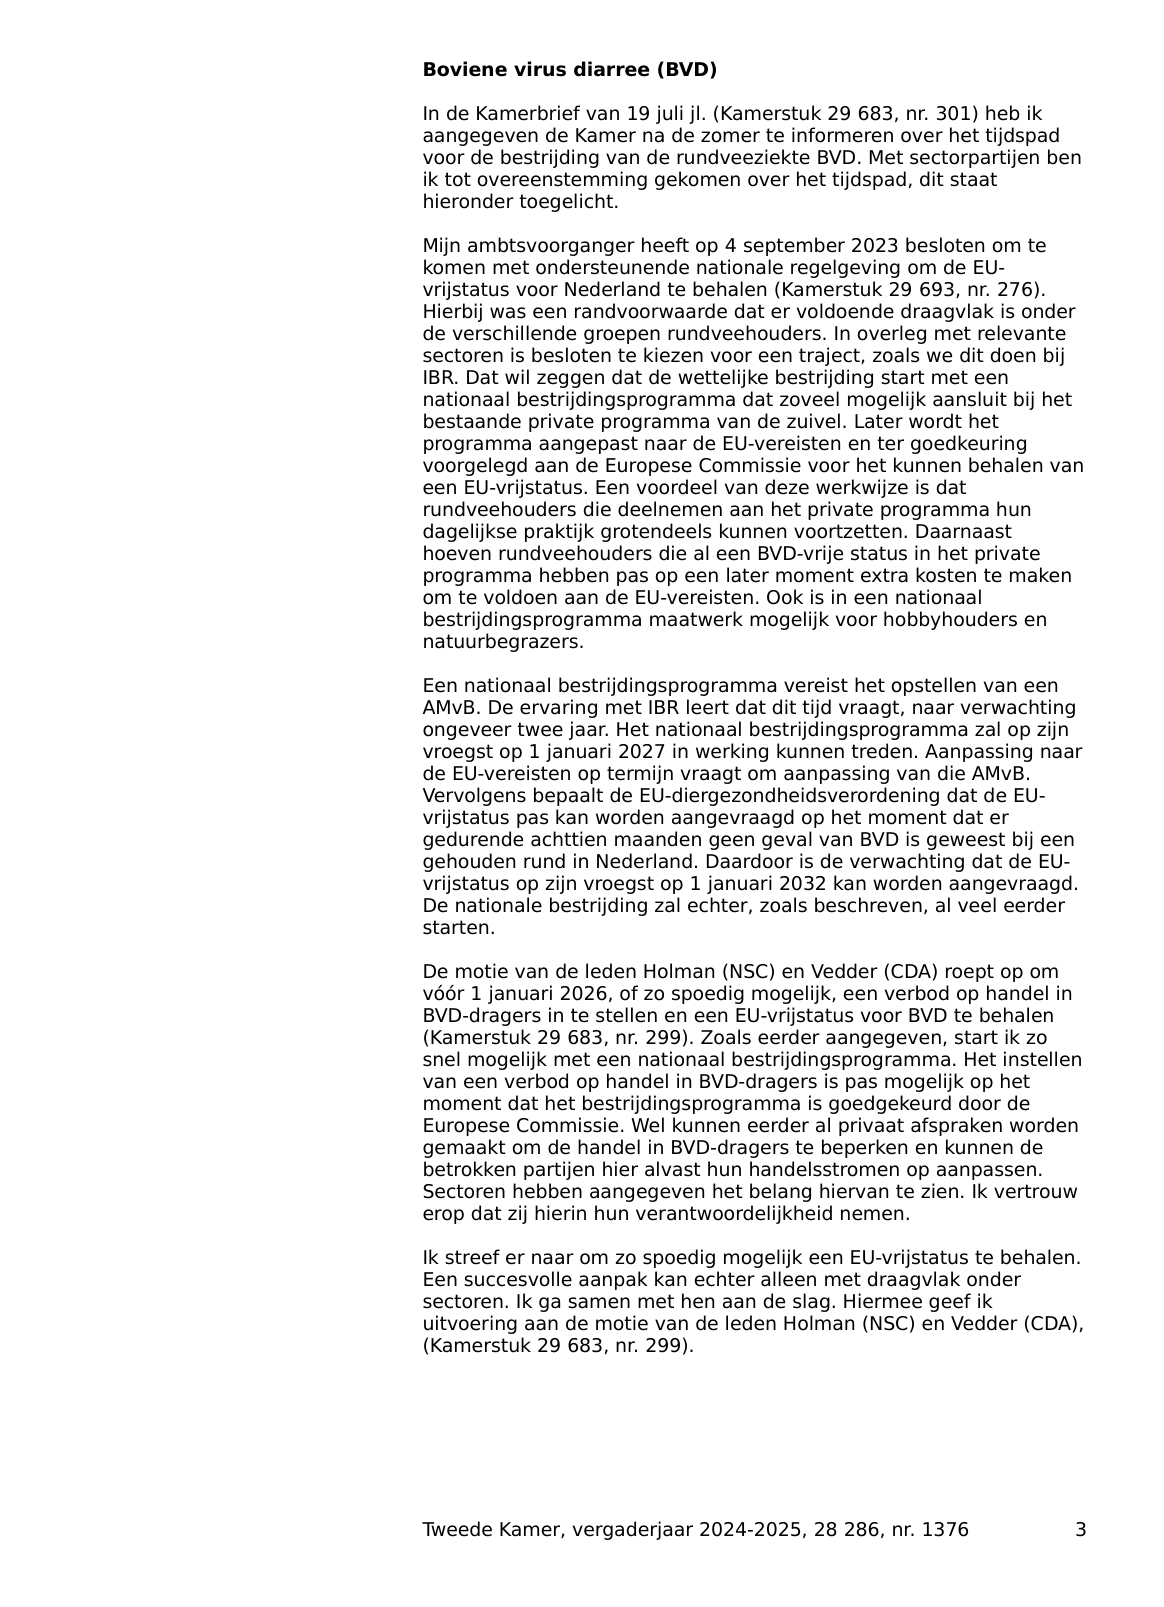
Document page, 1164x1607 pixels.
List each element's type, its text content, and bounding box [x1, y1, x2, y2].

subtitle Boviene virus diarree (BVD) [422, 59, 1087, 81]
text Ik streef er naar om zo spoedig mogelijk een EU-vrijstatus te behalen. Een succesvolle aanpak kan echter alleen met draagvlak onder sectoren. Ik ga samen met hen aan de slag. Hiermee geef ik uitvoering aan de motie van de leden Holman (NSC) en Vedder (CDA), (Kamerstuk 29 683, nr. 299). [422, 1247, 1087, 1357]
text De motie van de leden Holman (NSC) en Vedder (CDA) roept op om vóór 1 januari 2026, of zo spoedig mogelijk, een verbod op handel in BVD-dragers in te stellen en een EU-vrijstatus voor BVD te behalen (Kamerstuk 29 683, nr. 299). Zoals eerder aangegeven, start ik zo snel mogelijk met een nationaal bestrijdingsprogramma. Het instellen van een verbod op handel in BVD-dragers is pas mogelijk op het moment dat het bestrijdingsprogramma is goedgekeurd door de Europese Commissie. Wel kunnen eerder al privaat afspraken worden gemaakt om de handel in BVD-dragers te beperken en kunnen de betrokken partijen hier alvast hun handelsstromen op aanpassen. Sectoren hebben aangegeven het belang hiervan te zien. Ik vertrouw erop dat zij hierin hun verantwoordelijkheid nemen. [422, 961, 1087, 1225]
text Een nationaal bestrijdingsprogramma vereist het opstellen van een AMvB. De ervaring met IBR leert dat dit tijd vraagt, naar verwachting ongeveer twee jaar. Het nationaal bestrijdingsprogramma zal op zijn vroegst op 1 januari 2027 in werking kunnen treden. Aanpassing naar de EU-vereisten op termijn vraagt om aanpassing van die AMvB. Vervolgens bepaalt de EU-diergezondheidsverordening dat de EU-vrijstatus pas kan worden aangevraagd op het moment dat er gedurende achttien maanden geen geval van BVD is geweest bij een gehouden rund in Nederland. Daardoor is de verwachting dat de EU-vrijstatus op zijn vroegst op 1 januari 2032 kan worden aangevraagd. De nationale bestrijding zal echter, zoals beschreven, al veel eerder starten. [422, 675, 1087, 939]
text Mijn ambtsvoorganger heeft op 4 september 2023 besloten om te komen met ondersteunende nationale regelgeving om de EU-vrijstatus voor Nederland te behalen (Kamerstuk 29 693, nr. 276). Hierbij was een randvoorwaarde dat er voldoende draagvlak is onder de verschillende groepen rundveehouders. In overleg met relevante sectoren is besloten te kiezen voor een traject, zoals we dit doen bij IBR. Dat wil zeggen dat de wettelijke bestrijding start met een nationaal bestrijdingsprogramma dat zoveel mogelijk aansluit bij het bestaande private programma van de zuivel. Later wordt het programma aangepast naar de EU-vereisten en ter goedkeuring voorgelegd aan de Europese Commissie voor het kunnen behalen van een EU-vrijstatus. Een voordeel van deze werkwijze is dat rundveehouders die deelnemen aan het private programma hun dagelijkse praktijk grotendeels kunnen voortzetten. Daarnaast hoeven rundveehouders die al een BVD-vrije status in het private programma hebben pas op een later moment extra kosten te maken om te voldoen aan de EU-vereisten. Ook is in een nationaal bestrijdingsprogramma maatwerk mogelijk voor hobbyhouders en natuurbegrazers. [422, 235, 1087, 653]
text In de Kamerbrief van 19 juli jl. (Kamerstuk 29 683, nr. 301) heb ik aangegeven de Kamer na de zomer te informeren over het tijdspad voor de bestrijding van de rundveeziekte BVD. Met sectorpartijen ben ik tot overeenstemming gekomen over het tijdspad, dit staat hieronder toegelicht. [422, 103, 1087, 213]
